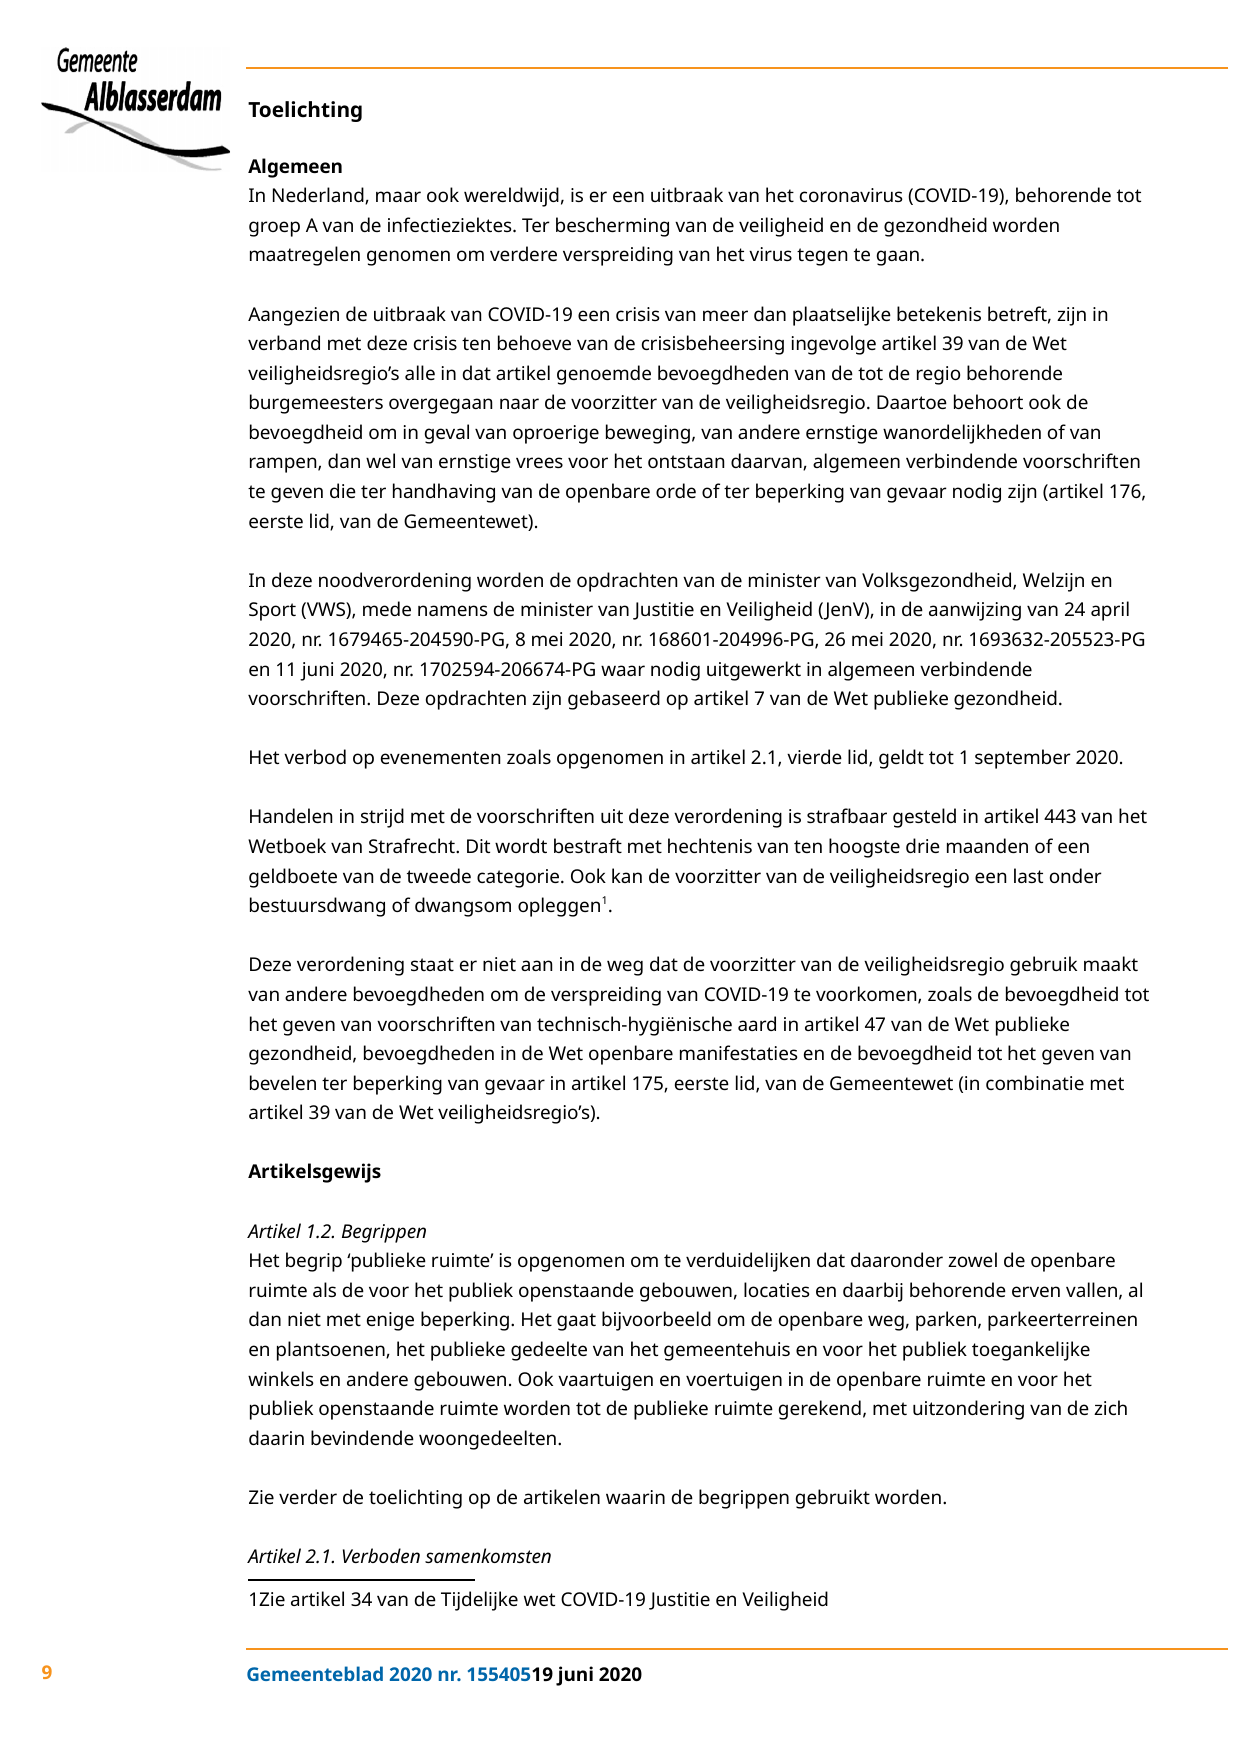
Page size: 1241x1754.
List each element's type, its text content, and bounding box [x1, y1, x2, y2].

text Artikelsgewijs [248, 1159, 1152, 1184]
text In deze noodverordening worden de opdrachten van de minister van Volksgezondheid, Welzijn en Sport (VWS), mede namens de minister van Justitie en Veiligheid (JenV), in de aanwijzing van 24 april 2020, nr. 1679465-204590-PG, 8 mei 2020, nr. 168601-204996-PG, 26 mei 2020, nr. 1693632-205523-PG en 11 juni 2020, nr. 1702594-206674-PG waar nodig uitgewerkt in algemeen verbindende voorschriften. Deze opdrachten zijn gebaseerd op artikel 7 van de Wet publieke gezondheid. [248, 567, 1152, 711]
text Aangezien de uitbraak van COVID-19 een crisis van meer dan plaatselijke betekenis betreft, zijn in verband met deze crisis ten behoeve van de crisisbeheersing ingevolge artikel 39 van de Wet veiligheidsregio’s alle in dat artikel genoemde bevoegdheden van de tot de regio behorende burgemeesters overgegaan naar de voorzitter van de veiligheidsregio. Daartoe behoort ook de bevoegdheid om in geval van oproerige beweging, van andere ernstige wanordelijkheden of van rampen, dan wel van ernstige vrees voor het ontstaan daarvan, algemeen verbindende voorschriften te geven die ter handhaving van de openbare orde of ter beperking van gevaar nodig zijn (artikel 176, eerste lid, van de Gemeentewet). [248, 301, 1152, 534]
text Zie verder de toelichting op de artikelen waarin de begrippen gebruikt worden. [248, 1484, 1152, 1510]
text Algemeen [248, 153, 1152, 179]
text Artikel 2.1. Verboden samenkomsten [248, 1543, 1152, 1569]
text Zie artikel 34 van de Tijdelijke wet COVID-19 Justitie en Veiligheid [248, 1586, 1152, 1612]
text In Nederland, maar ook wereldwijd, is er een uitbraak van het coronavirus (COVID-19), behorende tot groep A van de infectieziektes. Ter bescherming van de veiligheid en de gezondheid worden maatregelen genomen om verdere verspreiding van het virus tegen te gaan. [248, 182, 1152, 267]
text Deze verordening staat er niet aan in de weg dat de voorzitter van de veiligheidsregio gebruik maakt van andere bevoegdheden om de verspreiding van COVID-19 te voorkomen, zoals de bevoegdheid tot het geven van voorschriften van technisch-hygiënische aard in artikel 47 van de Wet publieke gezondheid, bevoegdheden in de Wet openbare manifestaties en de bevoegdheid tot het geven van bevelen ter beperking van gevaar in artikel 175, eerste lid, van de Gemeentewet (in combinatie met artikel 39 van de Wet veiligheidsregio’s). [248, 952, 1152, 1125]
text Het verbod op evenementen zoals opgenomen in artikel 2.1, vierde lid, geldt tot 1 september 2020. [248, 744, 1152, 770]
text Het begrip ‘publieke ruimte’ is opgenomen om te verduidelijken dat daaronder zowel de openbare ruimte als de voor het publiek openstaande gebouwen, locaties en daarbij behorende erven vallen, al dan niet met enige beperking. Het gaat bijvoorbeeld om de openbare weg, parken, parkeerterreinen en plantsoenen, het publieke gedeelte van het gemeentehuis en voor het publiek toegankelijke winkels en andere gebouwen. Ook vaartuigen en voertuigen in de openbare ruimte en voor het publiek openstaande ruimte worden tot de publieke ruimte gerekend, met uitzondering van de zich daarin bevindende woongedeelten. [248, 1247, 1152, 1451]
picture [41, 47, 231, 172]
text Handelen in strijd met de voorschriften uit deze verordening is strafbaar gesteld in artikel 443 van het Wetboek van Strafrecht. Dit wordt bestraft met hechtenis van ten hoogste drie maanden of een geldboete van de tweede categorie. Ook kan de voorzitter van de veiligheidsregio een last onder bestuursdwang of dwangsom opleggen. [248, 804, 1152, 918]
text Toelichting [248, 95, 1152, 123]
text Artikel 1.2. Begrippen [248, 1218, 1152, 1244]
